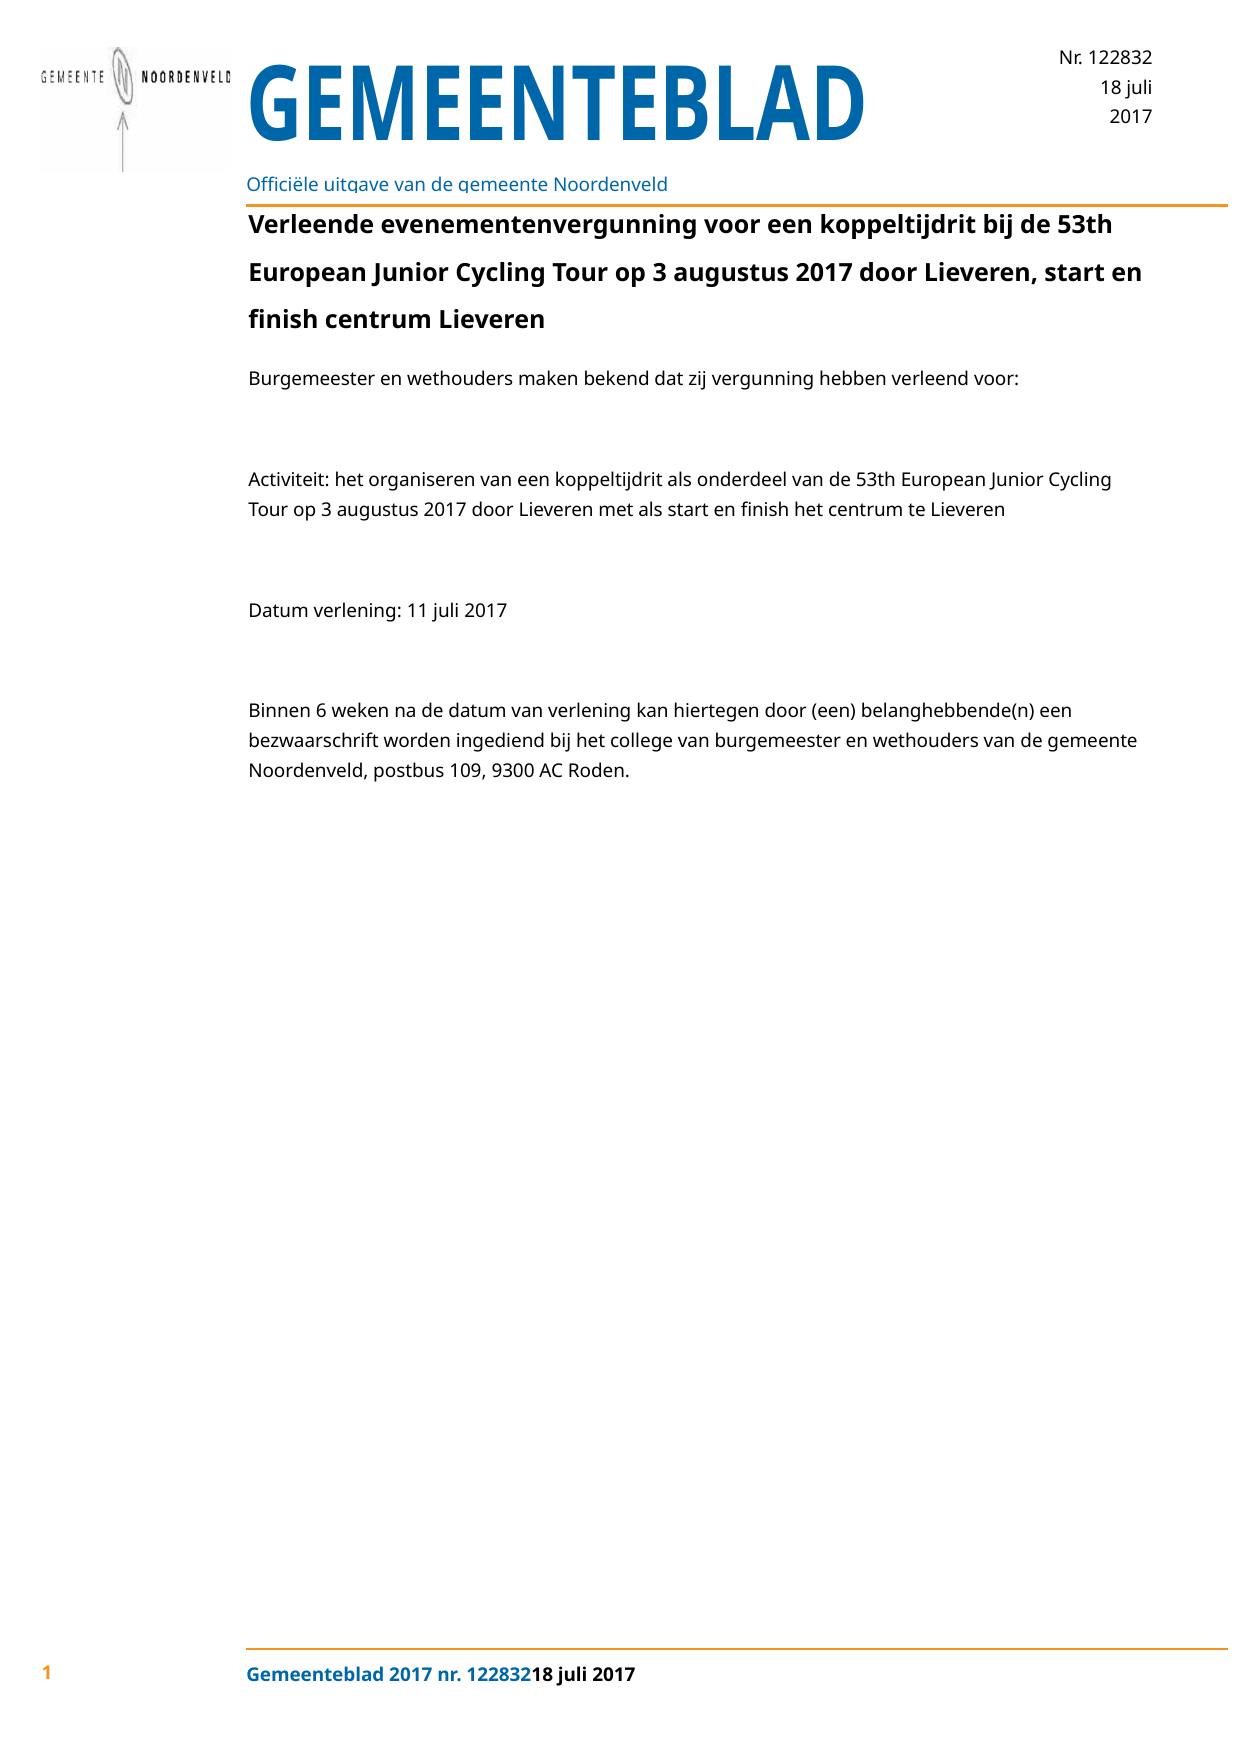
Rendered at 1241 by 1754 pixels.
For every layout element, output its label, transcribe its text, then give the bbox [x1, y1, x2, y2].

text Verleende evenementenvergunning voor een koppeltijdrit bij de 53th European Junior Cycling Tour op 3 augustus 2017 door Lieveren, start en finish centrum Lieveren [248, 207, 1152, 336]
text Activiteit: het organiseren van een koppeltijdrit als onderdeel van de 53th European Junior Cycling Tour op 3 augustus 2017 door Lieveren met als start en finish het centrum te Lieveren [248, 466, 1152, 522]
text Burgemeester en wethouders maken bekend dat zij vergunning hebben verleend voor: [248, 366, 1152, 391]
text Binnen 6 weken na de datum van verlening kan hiertegen door (een) belanghebbende(n) een bezwaarschrift worden ingediend bij het college van burgemeester en wethouders van de gemeente Noordenveld, postbus 109, 9300 AC Roden. [248, 698, 1152, 782]
picture [41, 47, 231, 172]
text Datum verlening: 11 juli 2017 [248, 597, 1152, 622]
